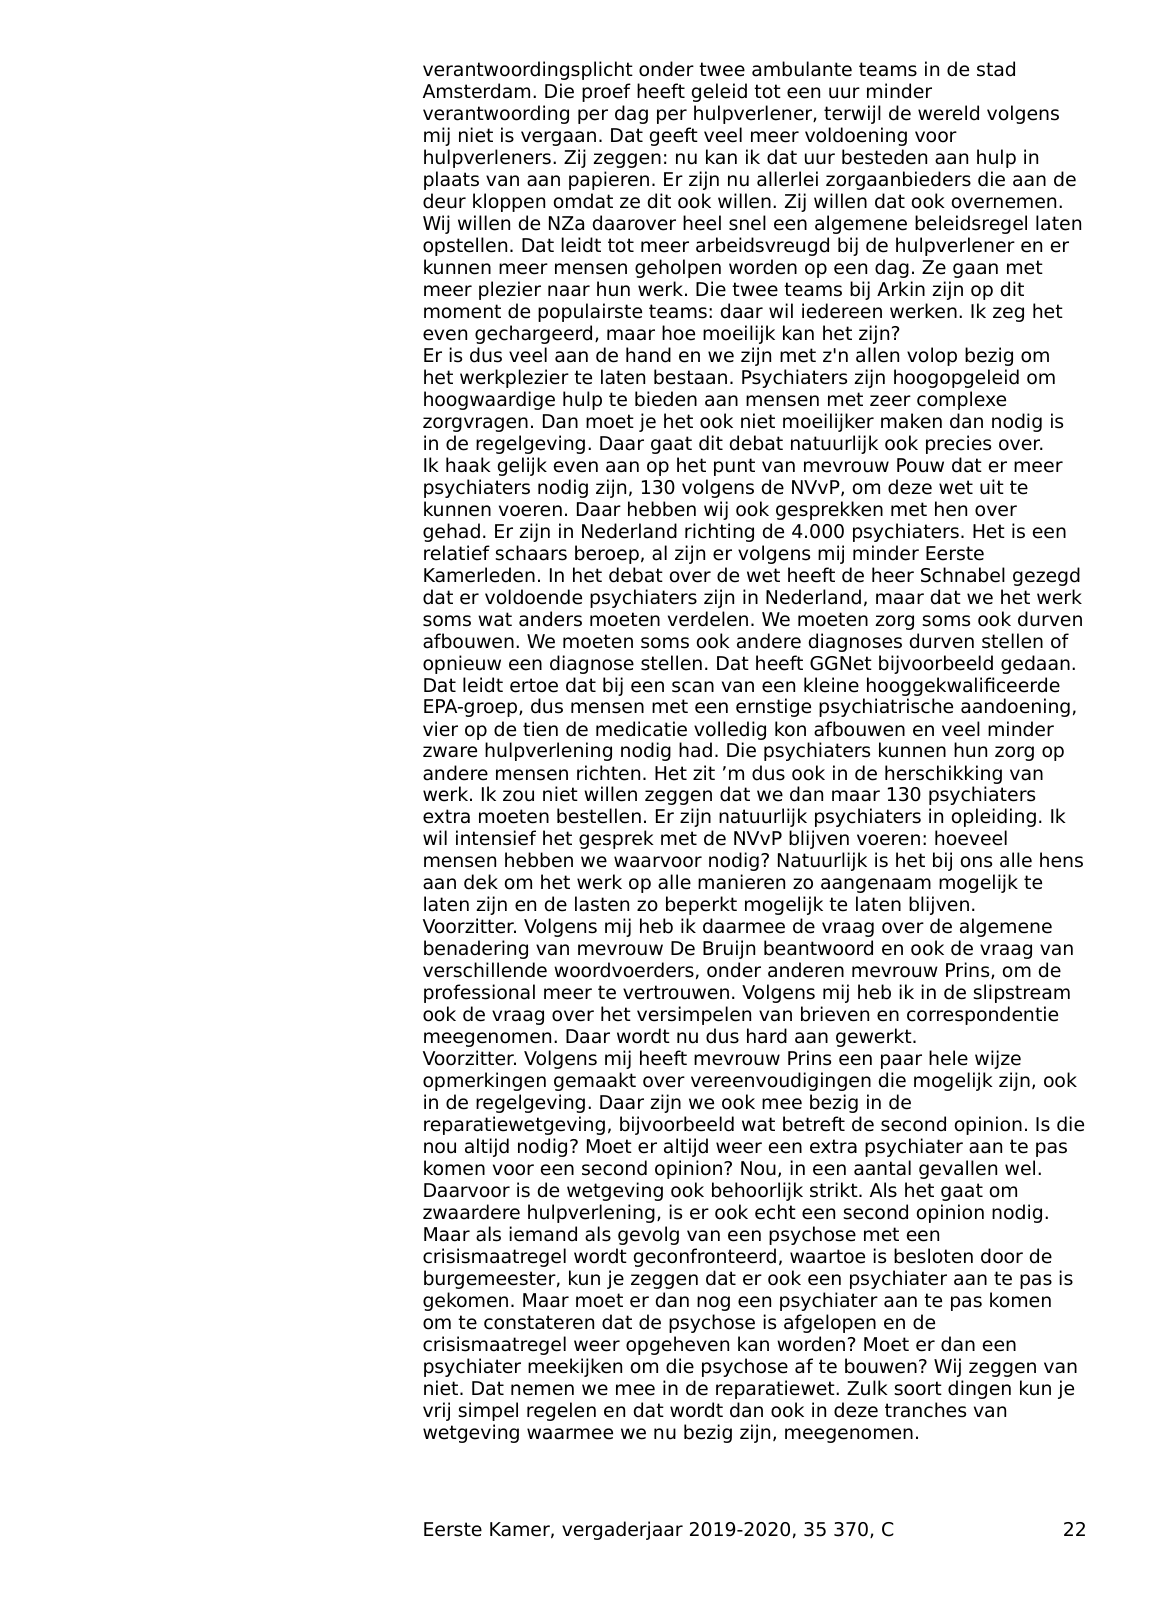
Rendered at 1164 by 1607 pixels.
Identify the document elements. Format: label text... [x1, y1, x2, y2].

text verantwoordingsplicht onder twee ambulante teams in de stad Amsterdam. Die proef heeft geleid tot een uur minder verantwoording per dag per hulpverlener, terwijl de wereld volgens mij niet is vergaan. Dat geeft veel meer voldoening voor hulpverleners. Zij zeggen: nu kan ik dat uur besteden aan hulp in plaats van aan papieren. Er zijn nu allerlei zorgaanbieders die aan de deur kloppen omdat ze dit ook willen. Zij willen dat ook overnemen. Wij willen de NZa daarover heel snel een algemene beleidsregel laten opstellen. Dat leidt tot meer arbeidsvreugd bij de hulpverlener en er kunnen meer mensen geholpen worden op een dag. Ze gaan met meer plezier naar hun werk. Die twee teams bij Arkin zijn op dit moment de populairste teams: daar wil iedereen werken. Ik zeg het even gechargeerd, maar hoe moeilijk kan het zijn? [422, 59, 1087, 345]
text Ik haak gelijk even aan op het punt van mevrouw Pouw dat er meer psychiaters nodig zijn, 130 volgens de NVvP, om deze wet uit te kunnen voeren. Daar hebben wij ook gesprekken met hen over gehad. Er zijn in Nederland richting de 4.000 psychiaters. Het is een relatief schaars beroep, al zijn er volgens mij minder Eerste Kamerleden. In het debat over de wet heeft de heer Schnabel gezegd dat er voldoende psychiaters zijn in Nederland, maar dat we het werk soms wat anders moeten verdelen. We moeten zorg soms ook durven afbouwen. We moeten soms ook andere diagnoses durven stellen of opnieuw een diagnose stellen. Dat heeft GGNet bijvoorbeeld gedaan. Dat leidt ertoe dat bij een scan van een kleine hooggekwalificeerde EPA-groep, dus mensen met een ernstige psychiatrische aandoening, vier op de tien de medicatie volledig kon afbouwen en veel minder zware hulpverlening nodig had. Die psychiaters kunnen hun zorg op andere mensen richten. Het zit ’m dus ook in de herschikking van werk. Ik zou niet willen zeggen dat we dan maar 130 psychiaters extra moeten bestellen. Er zijn natuurlijk psychiaters in opleiding. Ik wil intensief het gesprek met de NVvP blijven voeren: hoeveel mensen hebben we waarvoor nodig? Natuurlijk is het bij ons alle hens aan dek om het werk op alle manieren zo aangenaam mogelijk te laten zijn en de lasten zo beperkt mogelijk te laten blijven. [422, 455, 1087, 916]
text Er is dus veel aan de hand en we zijn met z'n allen volop bezig om het werkplezier te laten bestaan. Psychiaters zijn hoogopgeleid om hoogwaardige hulp te bieden aan mensen met zeer complexe zorgvragen. Dan moet je het ook niet moeilijker maken dan nodig is in de regelgeving. Daar gaat dit debat natuurlijk ook precies over. [422, 345, 1087, 455]
text Voorzitter. Volgens mij heb ik daarmee de vraag over de algemene benadering van mevrouw De Bruijn beantwoord en ook de vraag van verschillende woordvoerders, onder anderen mevrouw Prins, om de professional meer te vertrouwen. Volgens mij heb ik in de slipstream ook de vraag over het versimpelen van brieven en correspondentie meegenomen. Daar wordt nu dus hard aan gewerkt. [422, 916, 1087, 1048]
text Voorzitter. Volgens mij heeft mevrouw Prins een paar hele wijze opmerkingen gemaakt over vereenvoudigingen die mogelijk zijn, ook in de regelgeving. Daar zijn we ook mee bezig in de reparatiewetgeving, bijvoorbeeld wat betreft de second opinion. Is die nou altijd nodig? Moet er altijd weer een extra psychiater aan te pas komen voor een second opinion? Nou, in een aantal gevallen wel. Daarvoor is de wetgeving ook behoorlijk strikt. Als het gaat om zwaardere hulpverlening, is er ook echt een second opinion nodig. Maar als iemand als gevolg van een psychose met een crisismaatregel wordt geconfronteerd, waartoe is besloten door de burgemeester, kun je zeggen dat er ook een psychiater aan te pas is gekomen. Maar moet er dan nog een psychiater aan te pas komen om te constateren dat de psychose is afgelopen en de crisismaatregel weer opgeheven kan worden? Moet er dan een psychiater meekijken om die psychose af te bouwen? Wij zeggen van niet. Dat nemen we mee in de reparatiewet. Zulk soort dingen kun je vrij simpel regelen en dat wordt dan ook in deze tranches van wetgeving waarmee we nu bezig zijn, meegenomen. [422, 1048, 1087, 1444]
